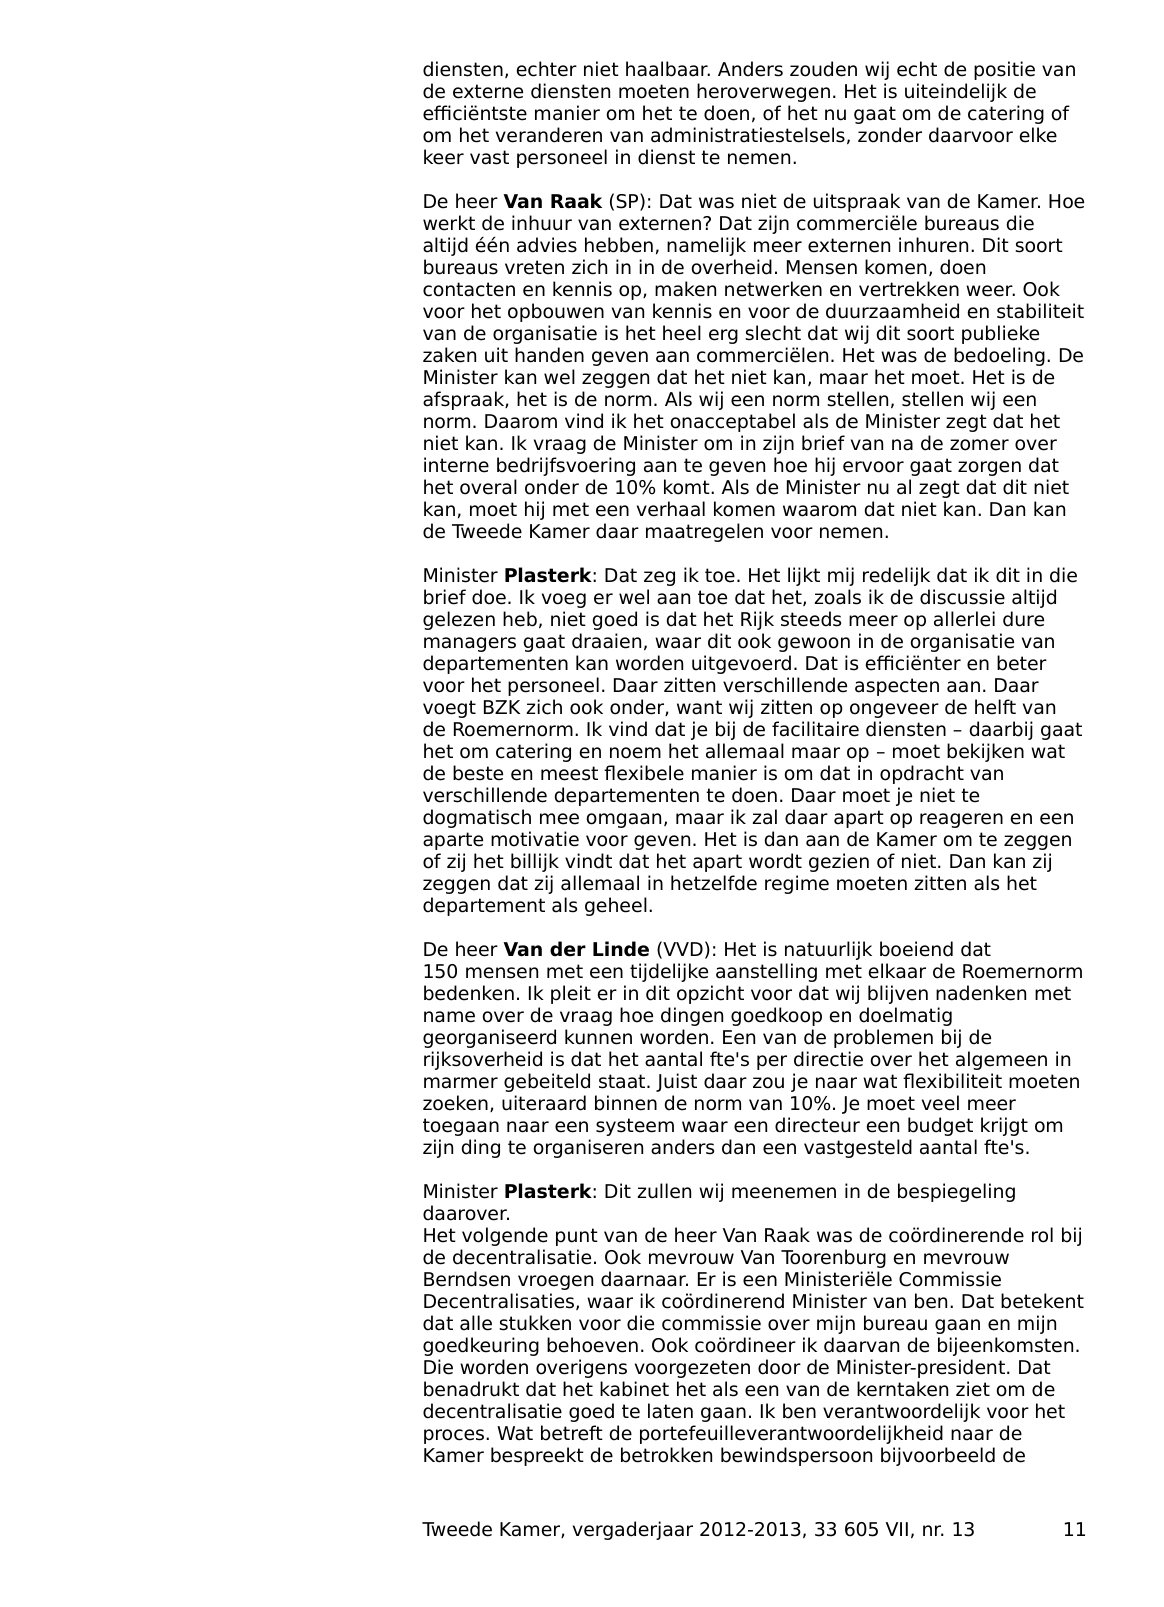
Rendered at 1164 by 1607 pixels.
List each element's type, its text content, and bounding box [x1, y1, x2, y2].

text De heer Van der Linde (VVD): Het is natuurlijk boeiend dat 150 mensen met een tijdelijke aanstelling met elkaar de Roemernorm bedenken. Ik pleit er in dit opzicht voor dat wij blijven nadenken met name over de vraag hoe dingen goedkoop en doelmatig georganiseerd kunnen worden. Een van de problemen bij de rijksoverheid is dat het aantal fte's per directie over het algemeen in marmer gebeiteld staat. Juist daar zou je naar wat flexibiliteit moeten zoeken, uiteraard binnen de norm van 10%. Je moet veel meer toegaan naar een systeem waar een directeur een budget krijgt om zijn ding te organiseren anders dan een vastgesteld aantal fte's. [422, 939, 1087, 1159]
text Minister Plasterk: Dat zeg ik toe. Het lijkt mij redelijk dat ik dit in die brief doe. Ik voeg er wel aan toe dat het, zoals ik de discussie altijd gelezen heb, niet goed is dat het Rijk steeds meer op allerlei dure managers gaat draaien, waar dit ook gewoon in de organisatie van departementen kan worden uitgevoerd. Dat is efficiënter en beter voor het personeel. Daar zitten verschillende aspecten aan. Daar voegt BZK zich ook onder, want wij zitten op ongeveer de helft van de Roemernorm. Ik vind dat je bij de facilitaire diensten – daarbij gaat het om catering en noem het allemaal maar op – moet bekijken wat de beste en meest flexibele manier is om dat in opdracht van verschillende departementen te doen. Daar moet je niet te dogmatisch mee omgaan, maar ik zal daar apart op reageren en een aparte motivatie voor geven. Het is dan aan de Kamer om te zeggen of zij het billijk vindt dat het apart wordt gezien of niet. Dan kan zij zeggen dat zij allemaal in hetzelfde regime moeten zitten als het departement als geheel. [422, 565, 1087, 917]
text diensten, echter niet haalbaar. Anders zouden wij echt de positie van de externe diensten moeten heroverwegen. Het is uiteindelijk de efficiëntste manier om het te doen, of het nu gaat om de catering of om het veranderen van administratiestelsels, zonder daarvoor elke keer vast personeel in dienst te nemen. [422, 59, 1087, 169]
text De heer Van Raak (SP): Dat was niet de uitspraak van de Kamer. Hoe werkt de inhuur van externen? Dat zijn commerciële bureaus die altijd één advies hebben, namelijk meer externen inhuren. Dit soort bureaus vreten zich in in de overheid. Mensen komen, doen contacten en kennis op, maken netwerken en vertrekken weer. Ook voor het opbouwen van kennis en voor de duurzaamheid en stabiliteit van de organisatie is het heel erg slecht dat wij dit soort publieke zaken uit handen geven aan commerciëlen. Het was de bedoeling. De Minister kan wel zeggen dat het niet kan, maar het moet. Het is de afspraak, het is de norm. Als wij een norm stellen, stellen wij een norm. Daarom vind ik het onacceptabel als de Minister zegt dat het niet kan. Ik vraag de Minister om in zijn brief van na de zomer over interne bedrijfsvoering aan te geven hoe hij ervoor gaat zorgen dat het overal onder de 10% komt. Als de Minister nu al zegt dat dit niet kan, moet hij met een verhaal komen waarom dat niet kan. Dan kan de Tweede Kamer daar maatregelen voor nemen. [422, 191, 1087, 543]
text Minister Plasterk: Dit zullen wij meenemen in de bespiegeling daarover. [422, 1181, 1087, 1225]
text Het volgende punt van de heer Van Raak was de coördinerende rol bij de decentralisatie. Ook mevrouw Van Toorenburg en mevrouw Berndsen vroegen daarnaar. Er is een Ministeriële Commissie Decentralisaties, waar ik coördinerend Minister van ben. Dat betekent dat alle stukken voor die commissie over mijn bureau gaan en mijn goedkeuring behoeven. Ook coördineer ik daarvan de bijeenkomsten. Die worden overigens voorgezeten door de Minister-president. Dat benadrukt dat het kabinet het als een van de kerntaken ziet om de decentralisatie goed te laten gaan. Ik ben verantwoordelijk voor het proces. Wat betreft de portefeuilleverantwoordelijkheid naar de Kamer bespreekt de betrokken bewindspersoon bijvoorbeeld de [422, 1225, 1087, 1467]
